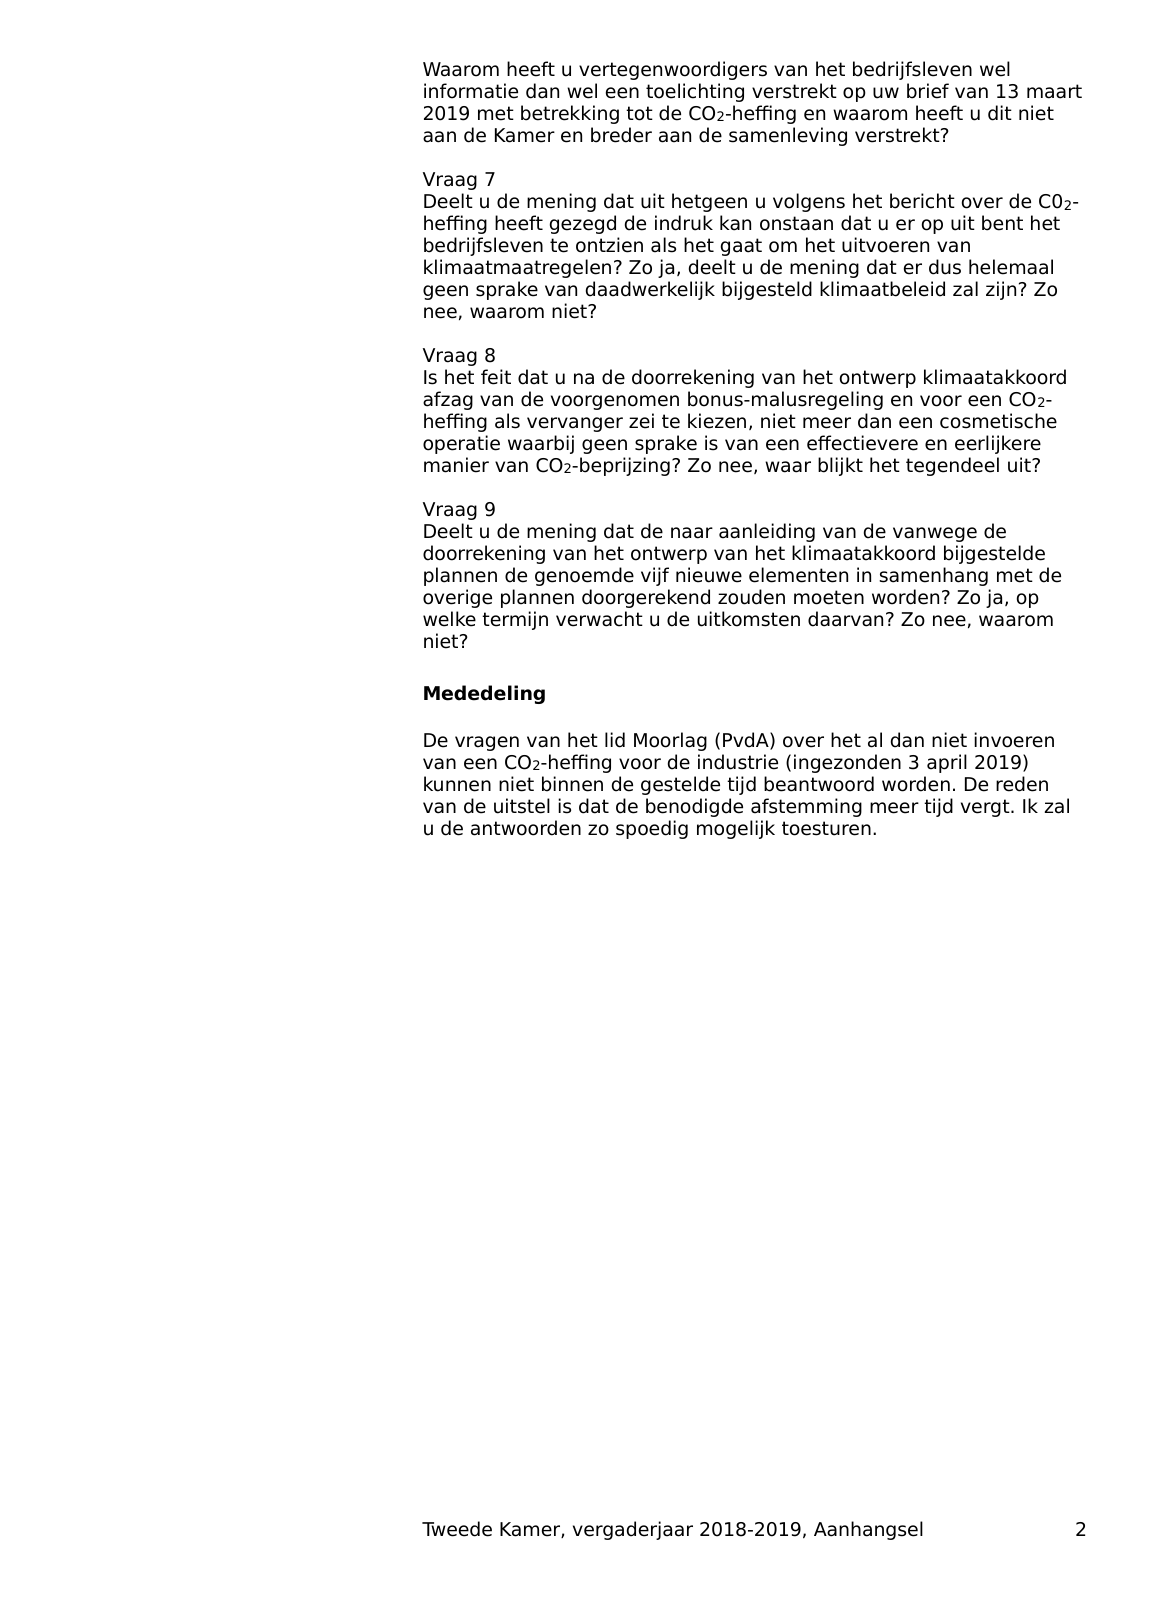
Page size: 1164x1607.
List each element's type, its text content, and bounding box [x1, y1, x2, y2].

text Vraag 9 [422, 499, 1087, 521]
text Is het feit dat u na de doorrekening van het ontwerp klimaatakkoord afzag van de voorgenomen bonus-malusregeling en voor een CO2-heffing als vervanger zei te kiezen, niet meer dan een cosmetische operatie waarbij geen sprake is van een effectievere en eerlijkere manier van CO2-beprijzing? Zo nee, waar blijkt het tegendeel uit? [422, 367, 1087, 477]
subtitle Mededeling [422, 683, 1087, 705]
text Vraag 8 [422, 345, 1087, 367]
text Deelt u de mening dat uit hetgeen u volgens het bericht over de C02-heffing heeft gezegd de indruk kan onstaan dat u er op uit bent het bedrijfsleven te ontzien als het gaat om het uitvoeren van klimaatmaatregelen? Zo ja, deelt u de mening dat er dus helemaal geen sprake van daadwerkelijk bijgesteld klimaatbeleid zal zijn? Zo nee, waarom niet? [422, 191, 1087, 323]
text Deelt u de mening dat de naar aanleiding van de vanwege de doorrekening van het ontwerp van het klimaatakkoord bijgestelde plannen de genoemde vijf nieuwe elementen in samenhang met de overige plannen doorgerekend zouden moeten worden? Zo ja, op welke termijn verwacht u de uitkomsten daarvan? Zo nee, waarom niet? [422, 521, 1087, 653]
text De vragen van het lid Moorlag (PvdA) over het al dan niet invoeren van een CO2-heffing voor de industrie (ingezonden 3 april 2019) kunnen niet binnen de gestelde tijd beantwoord worden. De reden van de uitstel is dat de benodigde afstemming meer tijd vergt. Ik zal u de antwoorden zo spoedig mogelijk toesturen. [422, 730, 1087, 840]
text Vraag 7 [422, 169, 1087, 191]
text Waarom heeft u vertegenwoordigers van het bedrijfsleven wel informatie dan wel een toelichting verstrekt op uw brief van 13 maart 2019 met betrekking tot de CO2-heffing en waarom heeft u dit niet aan de Kamer en breder aan de samenleving verstrekt? [422, 59, 1087, 147]
